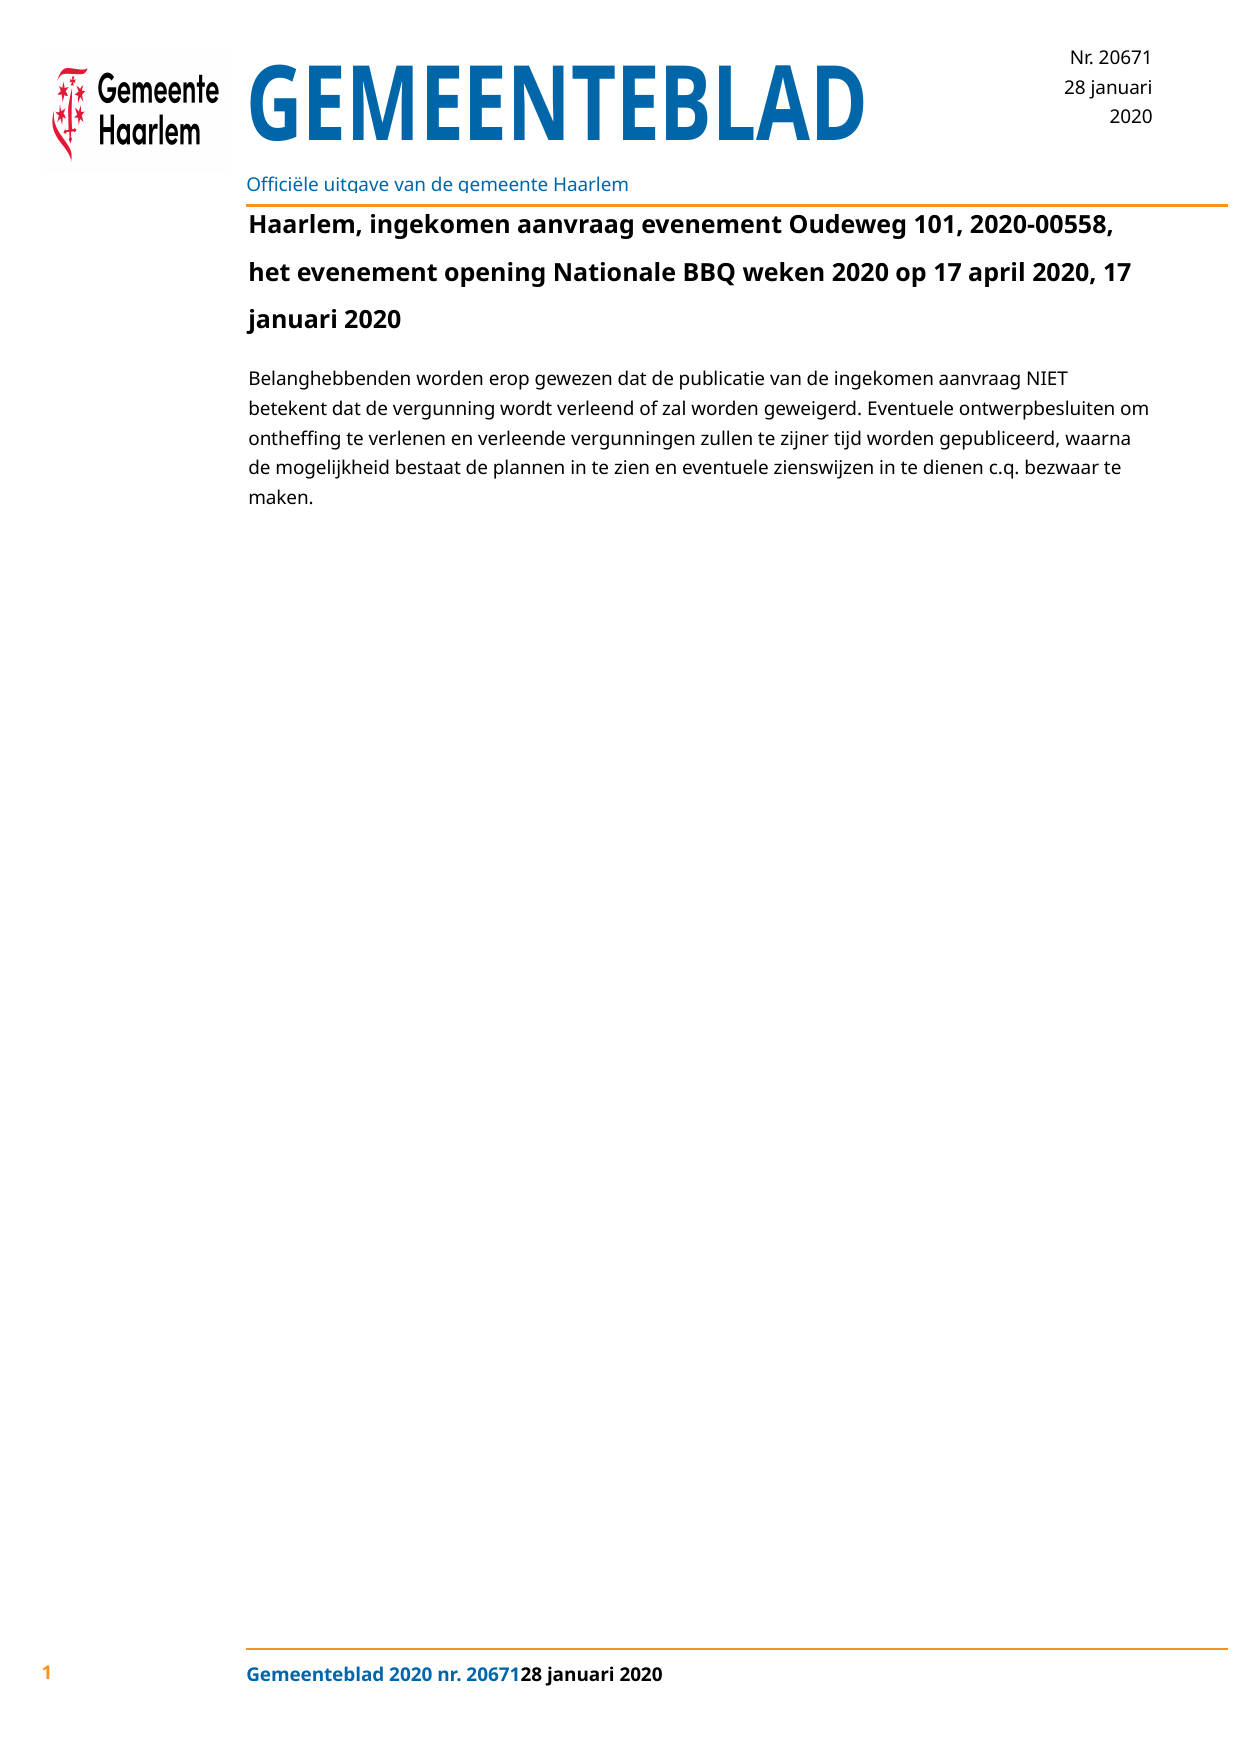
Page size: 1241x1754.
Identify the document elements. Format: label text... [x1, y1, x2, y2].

picture [41, 47, 231, 172]
text Belanghebbenden worden erop gewezen dat de publicatie van de ingekomen aanvraag NIET betekent dat de vergunning wordt verleend of zal worden geweigerd. Eventuele ontwerpbesluiten om ontheffing te verlenen en verleende vergunningen zullen te zijner tijd worden gepubliceerd, waarna de mogelijkheid bestaat de plannen in te zien en eventuele zienswijzen in te dienen c.q. bezwaar te maken. [248, 366, 1152, 509]
text Haarlem, ingekomen aanvraag evenement Oudeweg 101, 2020-00558, het evenement opening Nationale BBQ weken 2020 op 17 april 2020, 17 januari 2020 [248, 207, 1152, 336]
